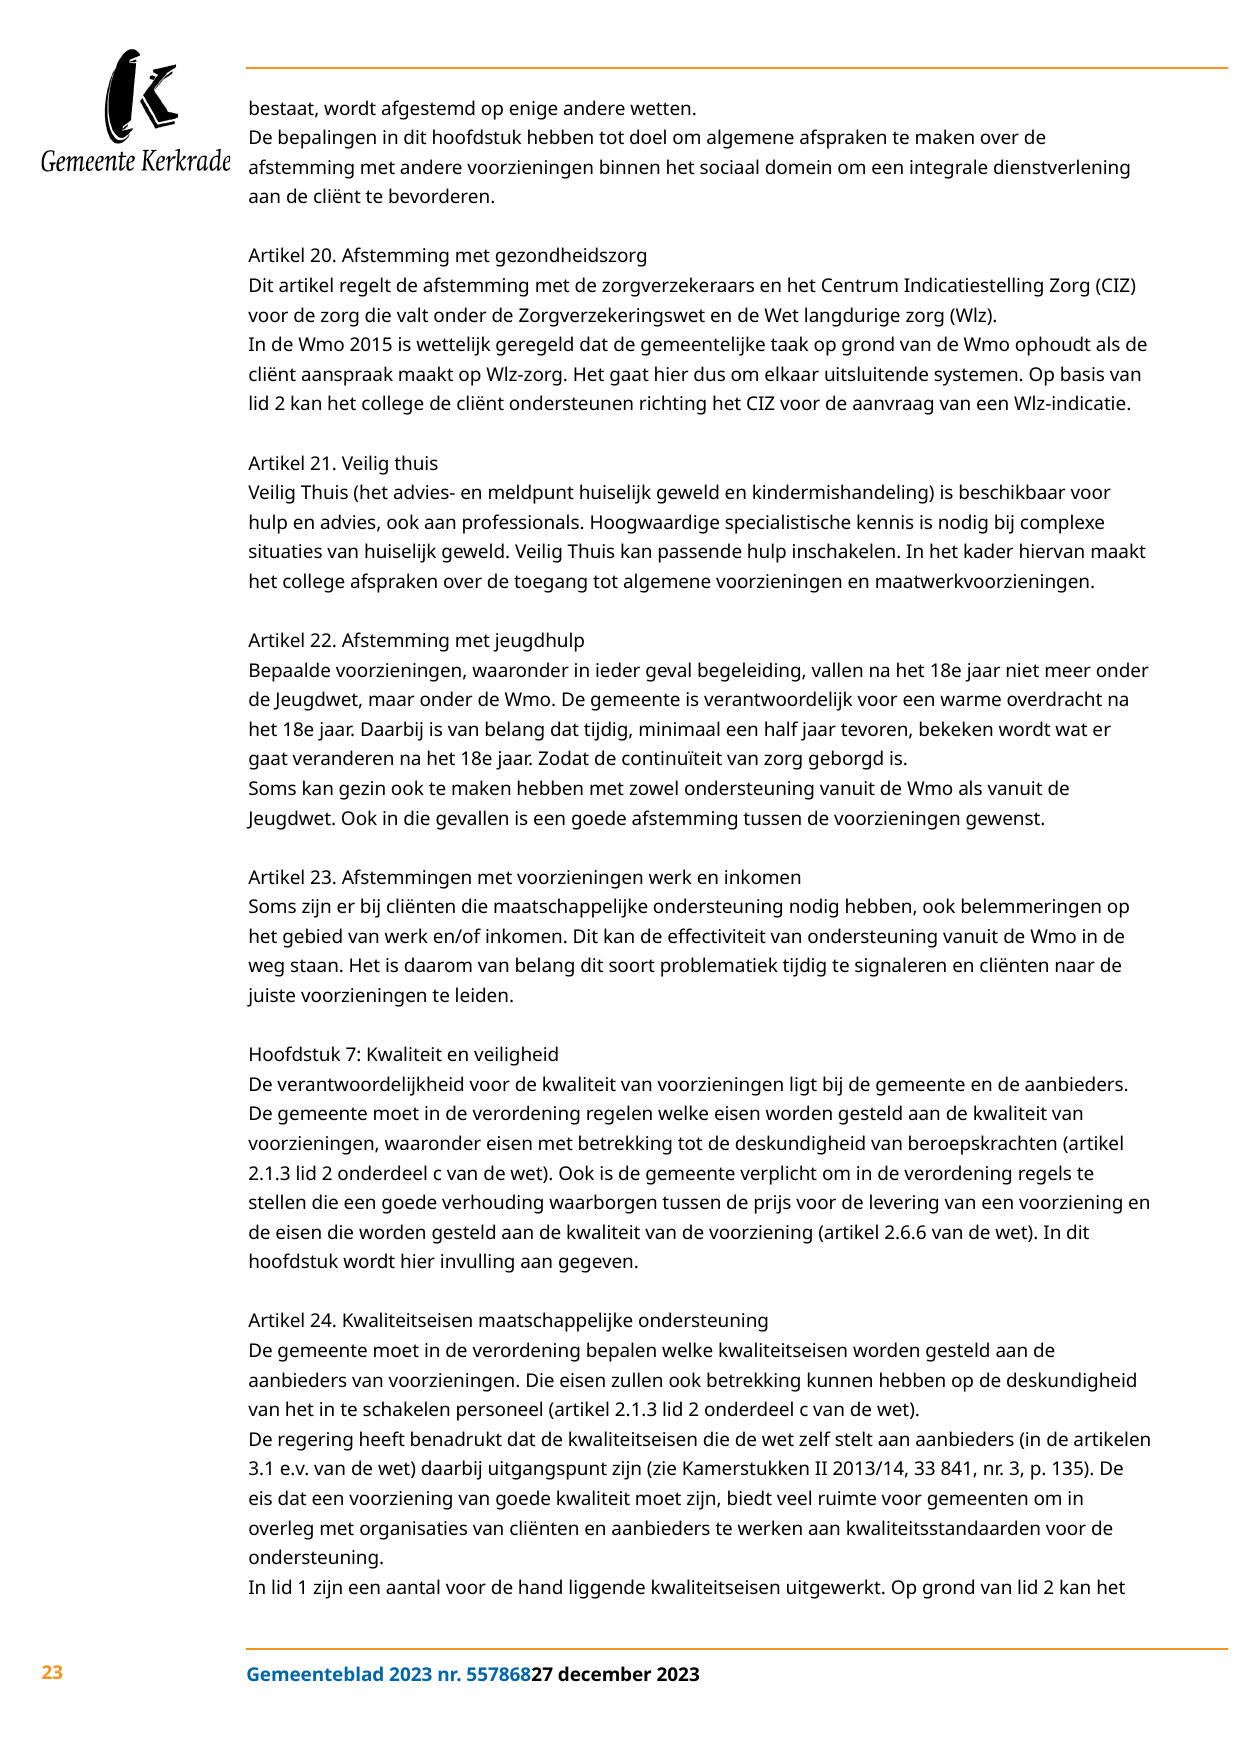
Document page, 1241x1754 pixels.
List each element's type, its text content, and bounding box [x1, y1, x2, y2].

text De bepalingen in dit hoofdstuk hebben tot doel om algemene afspraken te maken over de afstemming met andere voorzieningen binnen het sociaal domein om een integrale dienstverlening aan de cliënt te bevorderen. [248, 124, 1152, 209]
text Dit artikel regelt de afstemming met de zorgverzekeraars en het Centrum Indicatiestelling Zorg (CIZ) voor de zorg die valt onder de Zorgverzekeringswet en de Wet langdurige zorg (Wlz). [248, 272, 1152, 328]
text In de Wmo 2015 is wettelijk geregeld dat de gemeentelijke taak op grond van de Wmo ophoudt als de cliënt aanspraak maakt op Wlz-zorg. Het gaat hier dus om elkaar uitsluitende systemen. Op basis van lid 2 kan het college de cliënt ondersteunen richting het CIZ voor de aanvraag van een Wlz-indicatie. [248, 331, 1152, 416]
text Soms zijn er bij cliënten die maatschappelijke ondersteuning nodig hebben, ook belemmeringen op het gebied van werk en/of inkomen. Dit kan de effectiviteit van ondersteuning vanuit de Wmo in de weg staan. Het is daarom van belang dit soort problematiek tijdig te signaleren en cliënten naar de juiste voorzieningen te leiden. [248, 893, 1152, 1008]
picture [41, 47, 231, 172]
text De regering heeft benadrukt dat de kwaliteitseisen die de wet zelf stelt aan aanbieders (in de artikelen 3.1 e.v. van de wet) daarbij uitgangspunt zijn (zie Kamerstukken II 2013/14, 33 841, nr. 3, p. 135). De eis dat een voorziening van goede kwaliteit moet zijn, biedt veel ruimte voor gemeenten om in overleg met organisaties van cliënten en aanbieders te werken aan kwaliteitsstandaarden voor de ondersteuning. [248, 1426, 1152, 1570]
text De verantwoordelijkheid voor de kwaliteit van voorzieningen ligt bij de gemeente en de aanbieders. De gemeente moet in de verordening regelen welke eisen worden gesteld aan de kwaliteit van voorzieningen, waaronder eisen met betrekking tot de deskundigheid van beroepskrachten (artikel 2.1.3 lid 2 onderdeel c van de wet). Ook is de gemeente verplicht om in de verordening regels te stellen die een goede verhouding waarborgen tussen de prijs voor de levering van een voorziening en de eisen die worden gesteld aan de kwaliteit van de voorziening (artikel 2.6.6 van de wet). In dit hoofdstuk wordt hier invulling aan gegeven. [248, 1071, 1152, 1274]
text Artikel 24. Kwaliteitseisen maatschappelijke ondersteuning [248, 1308, 1152, 1333]
text Soms kan gezin ook te maken hebben met zowel ondersteuning vanuit de Wmo als vanuit de Jeugdwet. Ook in die gevallen is een goede afstemming tussen de voorzieningen gewenst. [248, 775, 1152, 831]
text Veilig Thuis (het advies- en meldpunt huiselijk geweld en kindermishandeling) is beschikbaar voor hulp en advies, ook aan professionals. Hoogwaardige specialistische kennis is nodig bij complexe situaties van huiselijk geweld. Veilig Thuis kan passende hulp inschakelen. In het kader hiervan maakt het college afspraken over de toegang tot algemene voorzieningen en maatwerkvoorzieningen. [248, 479, 1152, 594]
text Artikel 23. Afstemmingen met voorzieningen werk en inkomen [248, 864, 1152, 890]
text Artikel 20. Afstemming met gezondheidszorg [248, 243, 1152, 268]
text In lid 1 zijn een aantal voor de hand liggende kwaliteitseisen uitgewerkt. Op grond van lid 2 kan het [248, 1574, 1152, 1600]
text De gemeente moet in de verordening bepalen welke kwaliteitseisen worden gesteld aan de aanbieders van voorzieningen. Die eisen zullen ook betrekking kunnen hebben op de deskundigheid van het in te schakelen personeel (artikel 2.1.3 lid 2 onderdeel c van de wet). [248, 1337, 1152, 1422]
text Hoofdstuk 7: Kwaliteit en veiligheid [248, 1041, 1152, 1067]
text Bepaalde voorzieningen, waaronder in ieder geval begeleiding, vallen na het 18e jaar niet meer onder de Jeugdwet, maar onder de Wmo. De gemeente is verantwoordelijk voor een warme overdracht na het 18e jaar. Daarbij is van belang dat tijdig, minimaal een half jaar tevoren, bekeken wordt wat er gaat veranderen na het 18e jaar. Zodat de continuïteit van zorg geborgd is. [248, 657, 1152, 771]
text bestaat, wordt afgestemd op enige andere wetten. [248, 95, 1152, 121]
text Artikel 21. Veilig thuis [248, 450, 1152, 476]
text Artikel 22. Afstemming met jeugdhulp [248, 627, 1152, 653]
